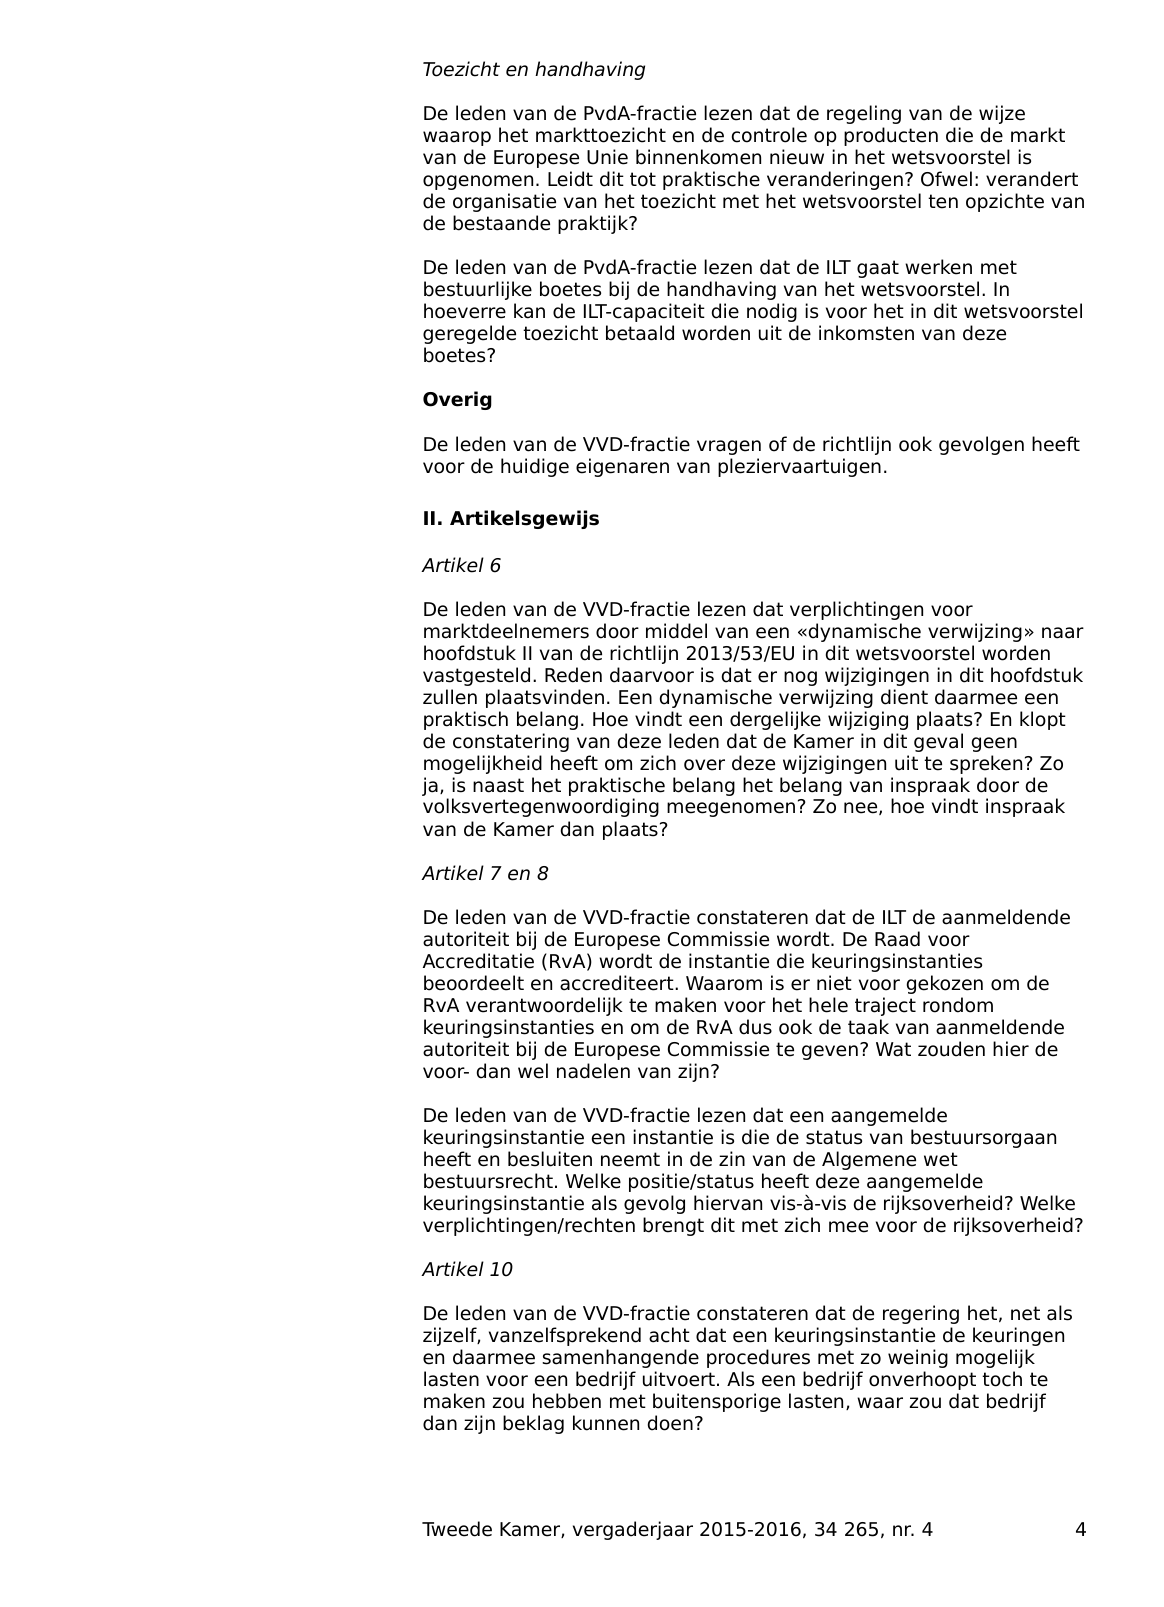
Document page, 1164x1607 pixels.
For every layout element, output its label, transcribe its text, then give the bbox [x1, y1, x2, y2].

text De leden van de PvdA-fractie lezen dat de regeling van de wijze waarop het markttoezicht en de controle op producten die de markt van de Europese Unie binnenkomen nieuw in het wetsvoorstel is opgenomen. Leidt dit tot praktische veranderingen? Ofwel: verandert de organisatie van het toezicht met het wetsvoorstel ten opzichte van de bestaande praktijk? [422, 103, 1087, 235]
subtitle Artikel 10 [422, 1259, 1087, 1281]
subtitle Toezicht en handhaving [422, 59, 1087, 81]
subtitle Artikel 6 [422, 554, 1087, 576]
subtitle Artikel 7 en 8 [422, 863, 1087, 884]
text De leden van de VVD-fractie constateren dat de ILT de aanmeldende autoriteit bij de Europese Commissie wordt. De Raad voor Accreditatie (RvA) wordt de instantie die keuringsinstanties beoordeelt en accrediteert. Waarom is er niet voor gekozen om de RvA verantwoordelijk te maken voor het hele traject rondom keuringsinstanties en om de RvA dus ook de taak van aanmeldende autoriteit bij de Europese Commissie te geven? Wat zouden hier de voor- dan wel nadelen van zijn? [422, 907, 1087, 1083]
text De leden van de VVD-fractie constateren dat de regering het, net als zijzelf, vanzelfsprekend acht dat een keuringsinstantie de keuringen en daarmee samenhangende procedures met zo weinig mogelijk lasten voor een bedrijf uitvoert. Als een bedrijf onverhoopt toch te maken zou hebben met buitensporige lasten, waar zou dat bedrijf dan zijn beklag kunnen doen? [422, 1303, 1087, 1435]
text De leden van de VVD-fractie lezen dat verplichtingen voor marktdeelnemers door middel van een «dynamische verwijzing» naar hoofdstuk II van de richtlijn 2013/53/EU in dit wetsvoorstel worden vastgesteld. Reden daarvoor is dat er nog wijzigingen in dit hoofdstuk zullen plaatsvinden. Een dynamische verwijzing dient daarmee een praktisch belang. Hoe vindt een dergelijke wijziging plaats? En klopt de constatering van deze leden dat de Kamer in dit geval geen mogelijkheid heeft om zich over deze wijzigingen uit te spreken? Zo ja, is naast het praktische belang het belang van inspraak door de volksvertegenwoordiging meegenomen? Zo nee, hoe vindt inspraak van de Kamer dan plaats? [422, 599, 1087, 840]
text De leden van de VVD-fractie vragen of de richtlijn ook gevolgen heeft voor de huidige eigenaren van pleziervaartuigen. [422, 433, 1087, 477]
text De leden van de PvdA-fractie lezen dat de ILT gaat werken met bestuurlijke boetes bij de handhaving van het wetsvoorstel. In hoeverre kan de ILT-capaciteit die nodig is voor het in dit wetsvoorstel geregelde toezicht betaald worden uit de inkomsten van deze boetes? [422, 257, 1087, 367]
subtitle II. Artikelsgewijs [422, 507, 1087, 529]
subtitle Overig [422, 389, 1087, 411]
text De leden van de VVD-fractie lezen dat een aangemelde keuringsinstantie een instantie is die de status van bestuursorgaan heeft en besluiten neemt in de zin van de Algemene wet bestuursrecht. Welke positie/status heeft deze aangemelde keuringsinstantie als gevolg hiervan vis-à-vis de rijksoverheid? Welke verplichtingen/rechten brengt dit met zich mee voor de rijksoverheid? [422, 1105, 1087, 1237]
